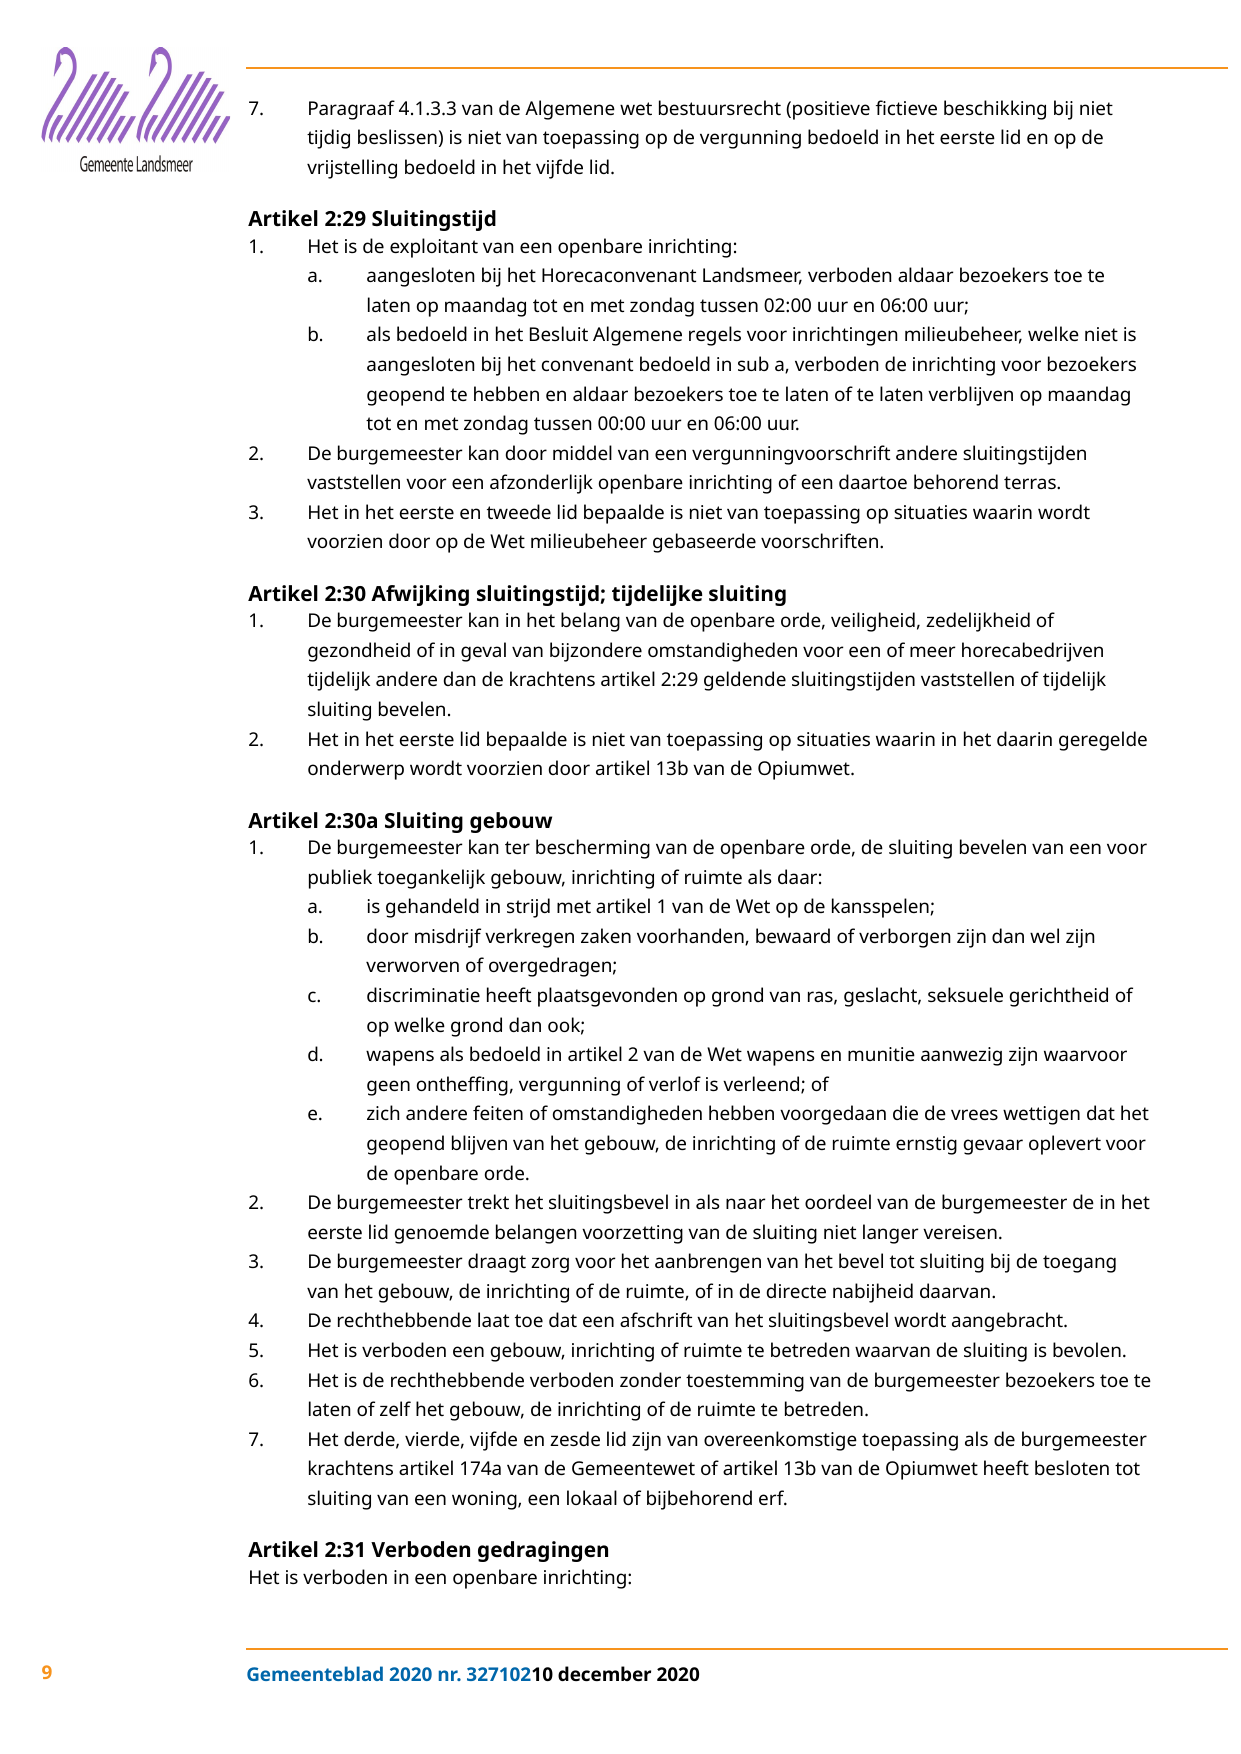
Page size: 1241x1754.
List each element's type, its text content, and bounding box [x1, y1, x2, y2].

list door misdrijf verkregen zaken voorhanden, bewaard of verborgen zijn dan wel zijn verworven of overgedragen; [307, 923, 1152, 978]
list Het derde, vierde, vijfde en zesde lid zijn van overeenkomstige toepassing als de burgemeester krachtens artikel 174a van de Gemeentewet of artikel 13b van de Opiumwet heeft besloten tot sluiting van een woning, een lokaal of bijbehorend erf. [248, 1426, 1152, 1511]
list Het in het eerste lid bepaalde is niet van toepassing op situaties waarin in het daarin geregelde onderwerp wordt voorzien door artikel 13b van de Opiumwet. [248, 726, 1152, 781]
list wapens als bedoeld in artikel 2 van de Wet wapens en munitie aanwezig zijn waarvoor geen ontheffing, vergunning of verlof is verleend; of [307, 1041, 1152, 1097]
list als bedoeld in het Besluit Algemene regels voor inrichtingen milieubeheer, welke niet is aangesloten bij het convenant bedoeld in sub a, verboden de inrichting voor bezoekers geopend te hebben en aldaar bezoekers toe te laten of te laten verblijven op maandag tot en met zondag tussen 00:00 uur en 06:00 uur. [307, 322, 1152, 436]
list De burgemeester kan in het belang van de openbare orde, veiligheid, zedelijkheid of gezondheid of in geval van bijzondere omstandigheden voor een of meer horecabedrijven tijdelijk andere dan de krachtens artikel 2:29 geldende sluitingstijden vaststellen of tijdelijk sluiting bevelen. [248, 607, 1152, 722]
list De rechthebbende laat toe dat een afschrift van het sluitingsbevel wordt aangebracht. [248, 1308, 1152, 1333]
list De burgemeester kan door middel van een vergunningvoorschrift andere sluitingstijden vaststellen voor een afzonderlijk openbare inrichting of een daartoe behorend terras. [248, 440, 1152, 495]
text Artikel 2:29 Sluitingstijd [248, 204, 1152, 233]
text Artikel 2:30a Sluiting gebouw [248, 806, 1152, 834]
list is gehandeld in strijd met artikel 1 van de Wet op de kansspelen; [307, 893, 1152, 919]
list Het in het eerste en tweede lid bepaalde is niet van toepassing op situaties waarin wordt voorzien door op de Wet milieubeheer gebaseerde voorschriften. [248, 499, 1152, 554]
list De burgemeester kan ter bescherming van de openbare orde, de sluiting bevelen van een voor publiek toegankelijk gebouw, inrichting of ruimte als daar: [248, 834, 1152, 889]
list Het is verboden een gebouw, inrichting of ruimte te betreden waarvan de sluiting is bevolen. [248, 1337, 1152, 1363]
text Artikel 2:30 Afwijking sluitingstijd; tijdelijke sluiting [248, 579, 1152, 607]
list De burgemeester draagt zorg voor het aanbrengen van het bevel tot sluiting bij de toegang van het gebouw, de inrichting of de ruimte, of in de directe nabijheid daarvan. [248, 1248, 1152, 1304]
list zich andere feiten of omstandigheden hebben voorgedaan die de vrees wettigen dat het geopend blijven van het gebouw, de inrichting of de ruimte ernstig gevaar oplevert voor de openbare orde. [307, 1101, 1152, 1185]
list Het is de exploitant van een openbare inrichting: [248, 233, 1152, 258]
picture [41, 47, 231, 172]
list De burgemeester trekt het sluitingsbevel in als naar het oordeel van de burgemeester de in het eerste lid genoemde belangen voorzetting van de sluiting niet langer vereisen. [248, 1189, 1152, 1244]
list Het is de rechthebbende verboden zonder toestemming van de burgemeester bezoekers toe te laten of zelf het gebouw, de inrichting of de ruimte te betreden. [248, 1367, 1152, 1422]
text Artikel 2:31 Verboden gedragingen [248, 1536, 1152, 1564]
list Paragraaf 4.1.3.3 van de Algemene wet bestuursrecht (positieve fictieve beschikking bij niet tijdig beslissen) is niet van toepassing op de vergunning bedoeld in het eerste lid en op de vrijstelling bedoeld in het vijfde lid. [248, 95, 1152, 180]
list discriminatie heeft plaatsgevonden op grond van ras, geslacht, seksuele gerichtheid of op welke grond dan ook; [307, 982, 1152, 1037]
list aangesloten bij het Horecaconvenant Landsmeer, verboden aldaar bezoekers toe te laten op maandag tot en met zondag tussen 02:00 uur en 06:00 uur; [307, 262, 1152, 318]
text Het is verboden in een openbare inrichting: [248, 1564, 1152, 1590]
